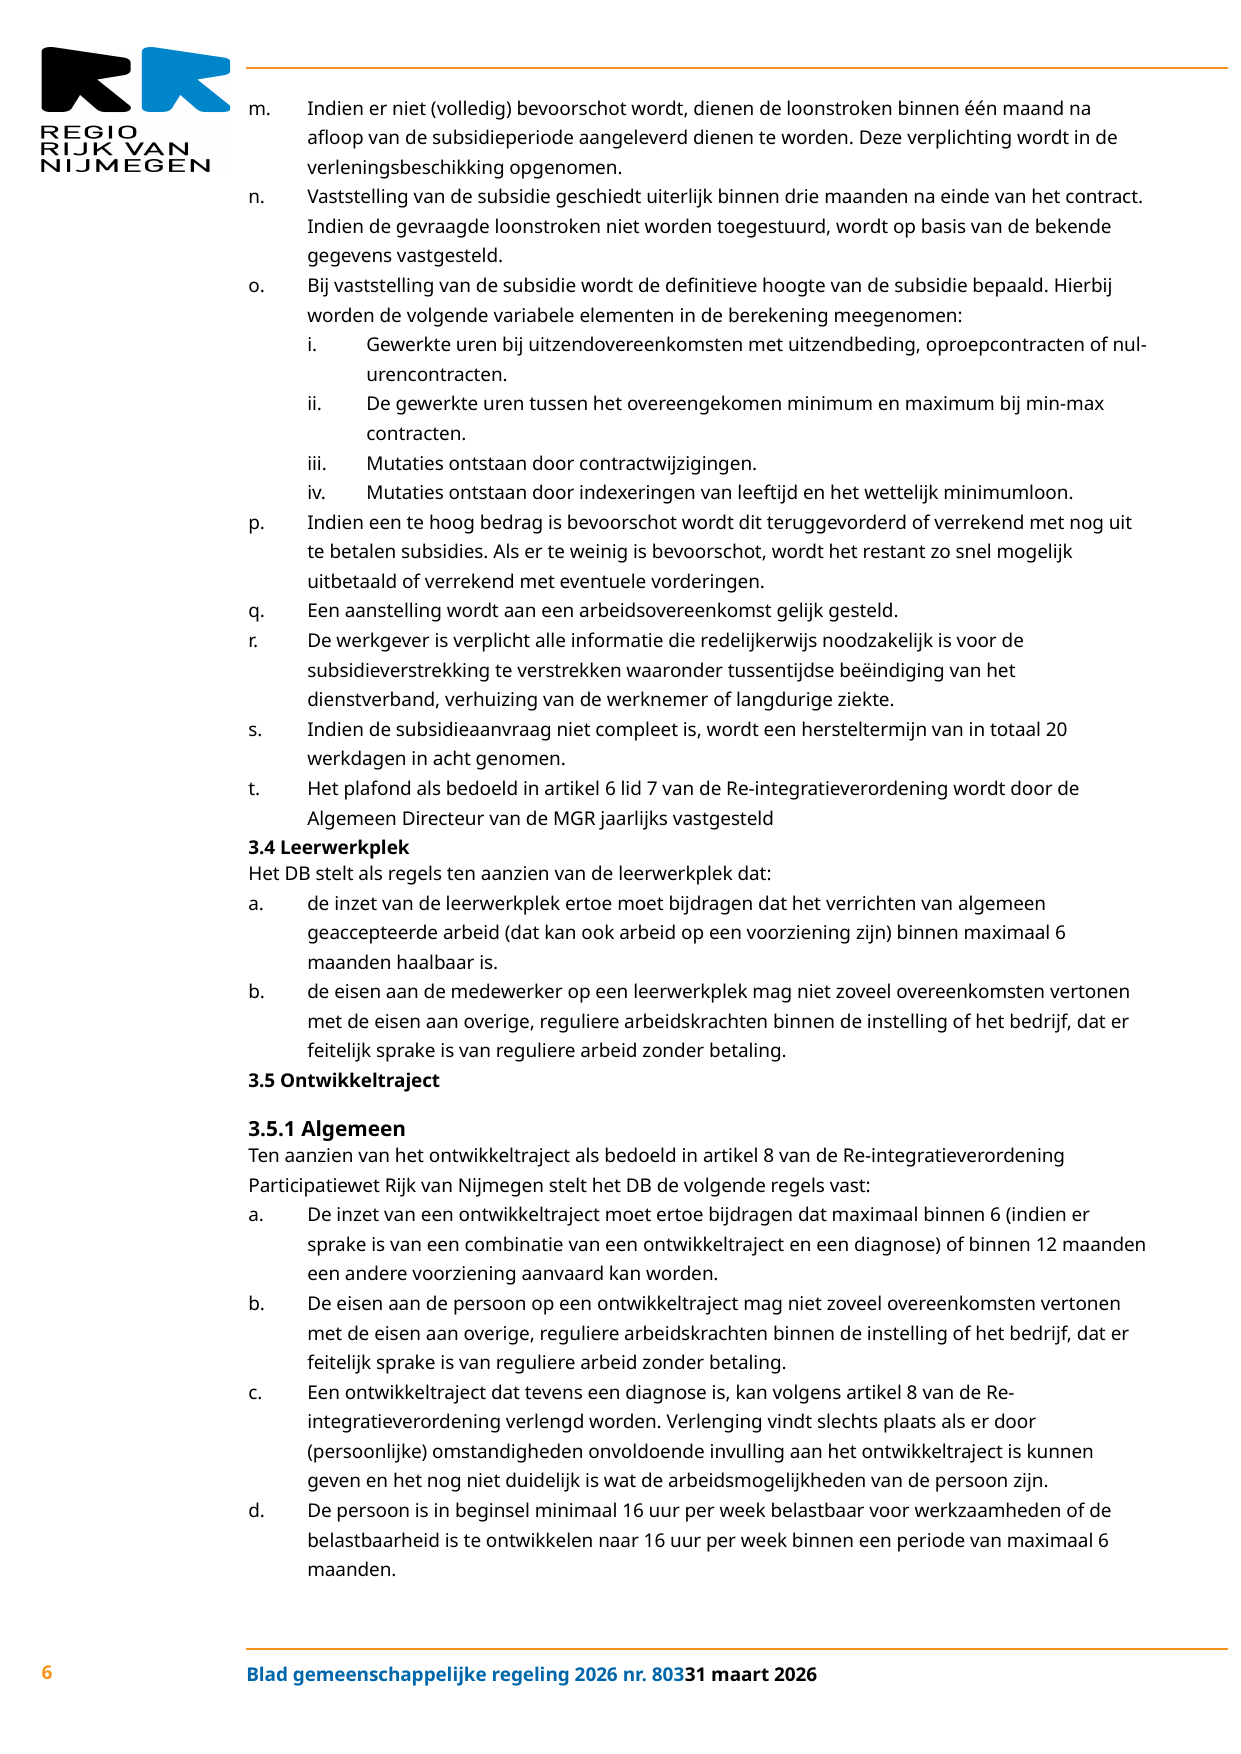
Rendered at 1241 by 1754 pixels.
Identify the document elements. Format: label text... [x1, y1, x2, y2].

text Het DB stelt als regels ten aanzien van de leerwerkplek dat: [248, 860, 1152, 886]
list De eisen aan de persoon op een ontwikkeltraject mag niet zoveel overeenkomsten vertonen met de eisen aan overige, reguliere arbeidskrachten binnen de instelling of het bedrijf, dat er feitelijk sprake is van reguliere arbeid zonder betaling. [248, 1290, 1152, 1375]
list De inzet van een ontwikkeltraject moet ertoe bijdragen dat maximaal binnen 6 (indien er sprake is van een combinatie van een ontwikkeltraject en een diagnose) of binnen 12 maanden een andere voorziening aanvaard kan worden. [248, 1201, 1152, 1286]
list Een ontwikkeltraject dat tevens een diagnose is, kan volgens artikel 8 van de Re-integratieverordening verlengd worden. Verlenging vindt slechts plaats als er door (persoonlijke) omstandigheden onvoldoende invulling aan het ontwikkeltraject is kunnen geven en het nog niet duidelijk is wat de arbeidsmogelijkheden van de persoon zijn. [248, 1379, 1152, 1493]
list Mutaties ontstaan door contractwijzigingen. [307, 450, 1152, 476]
text 3.4 Leerwerkplek [248, 834, 1152, 860]
text 3.5 Ontwikkeltraject [248, 1067, 1152, 1093]
list Mutaties ontstaan door indexeringen van leeftijd en het wettelijk minimumloon. [307, 479, 1152, 505]
list Indien er niet (volledig) bevoorschot wordt, dienen de loonstroken binnen één maand na afloop van de subsidieperiode aangeleverd dienen te worden. Deze verplichting wordt in de verleningsbeschikking opgenomen. [248, 95, 1152, 180]
list Het plafond als bedoeld in artikel 6 lid 7 van de Re-integratieverordening wordt door de Algemeen Directeur van de MGR jaarlijks vastgesteld [248, 775, 1152, 831]
picture [200, 73, 231, 105]
list Indien de subsidieaanvraag niet compleet is, wordt een hersteltermijn van in totaal 20 werkdagen in acht genomen. [248, 716, 1152, 771]
list De werkgever is verplicht alle informatie die redelijkerwijs noodzakelijk is voor de subsidieverstrekking te verstrekken waaronder tussentijdse beëindiging van het dienstverband, verhuizing van de werknemer of langdurige ziekte. [248, 627, 1152, 712]
picture [41, 47, 231, 172]
list De gewerkte uren tussen het overeengekomen minimum en maximum bij min-max contracten. [307, 391, 1152, 446]
list Bij vaststelling van de subsidie wordt de definitieve hoogte van de subsidie bepaald. Hierbij worden de volgende variabele elementen in de berekening meegenomen: [248, 272, 1152, 328]
list Gewerkte uren bij uitzendovereenkomsten met uitzendbeding, oproepcontracten of nul-urencontracten. [307, 331, 1152, 387]
list Vaststelling van de subsidie geschiedt uiterlijk binnen drie maanden na einde van het contract. Indien de gevraagde loonstroken niet worden toegestuurd, wordt op basis van de bekende gegevens vastgesteld. [248, 183, 1152, 268]
list Indien een te hoog bedrag is bevoorschot wordt dit teruggevorderd of verrekend met nog uit te betalen subsidies. Als er te weinig is bevoorschot, wordt het restant zo snel mogelijk uitbetaald of verrekend met eventuele vorderingen. [248, 509, 1152, 594]
list Een aanstelling wordt aan een arbeidsovereenkomst gelijk gesteld. [248, 598, 1152, 623]
text Ten aanzien van het ontwikkeltraject als bedoeld in artikel 8 van de Re-integratieverordening Participatiewet Rijk van Nijmegen stelt het DB de volgende regels vast: [248, 1142, 1152, 1197]
picture [161, 47, 231, 59]
list De persoon is in beginsel minimaal 16 uur per week belastbaar voor werkzaamheden of de belastbaarheid is te ontwikkelen naar 16 uur per week binnen een periode van maximaal 6 maanden. [248, 1497, 1152, 1582]
text 3.5.1 Algemeen [248, 1114, 1152, 1142]
list de inzet van de leerwerkplek ertoe moet bijdragen dat het verrichten van algemeen geaccepteerde arbeid (dat kan ook arbeid op een voorziening zijn) binnen maximaal 6 maanden haalbaar is. [248, 890, 1152, 974]
list de eisen aan de medewerker op een leerwerkplek mag niet zoveel overeenkomsten vertonen met de eisen aan overige, reguliere arbeidskrachten binnen de instelling of het bedrijf, dat er feitelijk sprake is van reguliere arbeid zonder betaling. [248, 978, 1152, 1063]
